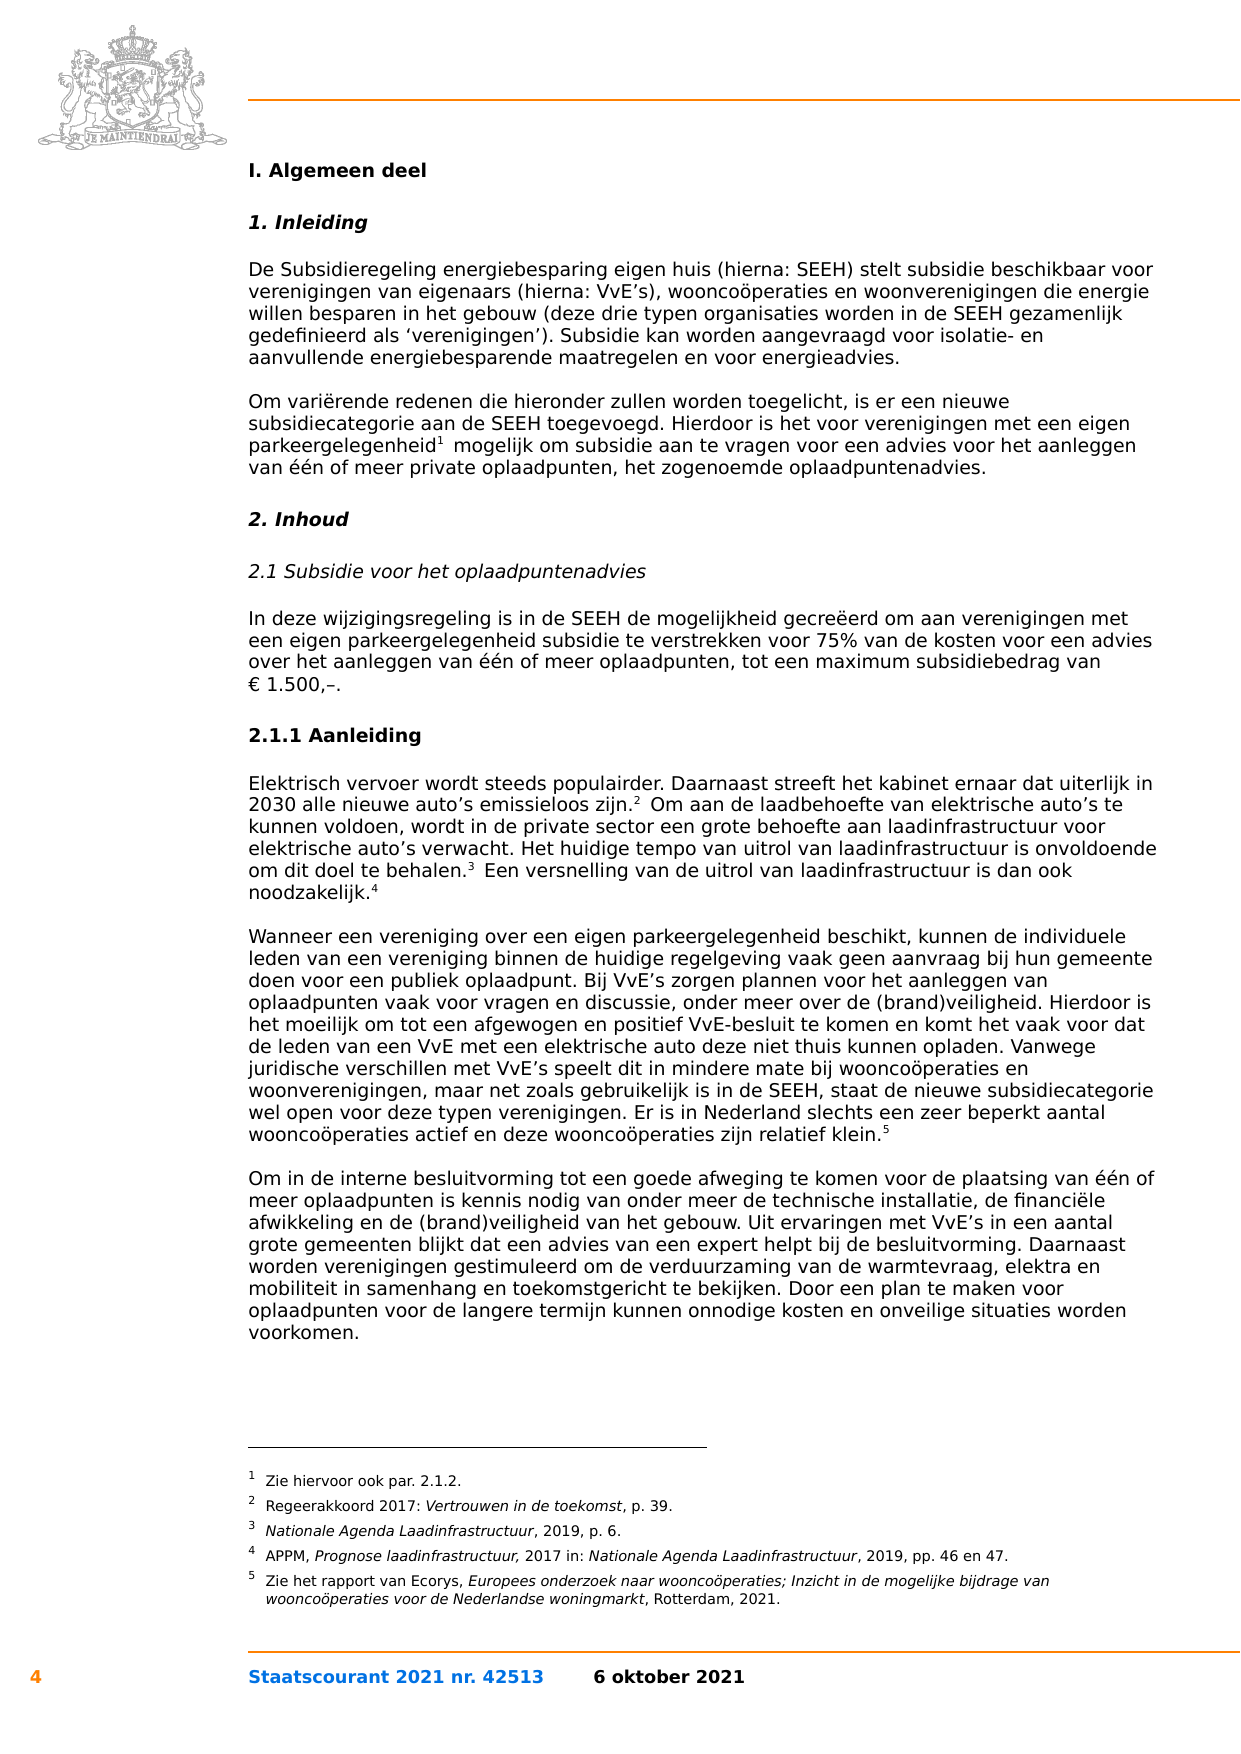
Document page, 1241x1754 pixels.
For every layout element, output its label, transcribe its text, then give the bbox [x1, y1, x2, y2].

text Regeerakkoord 2017: Vertrouwen in de toekomst, p. 39. [248, 1494, 1163, 1516]
text De Subsidieregeling energiebesparing eigen huis (hierna: SEEH) stelt subsidie beschikbaar voor verenigingen van eigenaars (hierna: VvE’s), wooncoöperaties en woonverenigingen die energie willen besparen in het gebouw (deze drie typen organisaties worden in de SEEH gezamenlijk gedefinieerd als ‘verenigingen’). Subsidie kan worden aangevraagd voor isolatie- en aanvullende energiebesparende maatregelen en voor energieadvies. [248, 259, 1163, 369]
text Nationale Agenda Laadinfrastructuur, 2019, p. 6. [248, 1519, 1163, 1541]
subtitle I. Algemeen deel [248, 160, 1163, 182]
text Om in de interne besluitvorming tot een goede afweging te komen voor de plaatsing van één of meer oplaadpunten is kennis nodig van onder meer de technische installatie, de financiële afwikkeling en de (brand)veiligheid van het gebouw. Uit ervaringen met VvE’s in een aantal grote gemeenten blijkt dat een advies van een expert helpt bij de besluitvorming. Daarnaast worden verenigingen gestimuleerd om de verduurzaming van de warmtevraag, elektra en mobiliteit in samenhang en toekomstgericht te bekijken. Door een plan te maken voor oplaadpunten voor de langere termijn kunnen onnodige kosten en onveilige situaties worden voorkomen. [248, 1168, 1163, 1344]
subtitle 1. Inleiding [248, 212, 1163, 234]
text Om variërende redenen die hieronder zullen worden toegelicht, is er een nieuwe subsidiecategorie aan de SEEH toegevoegd. Hierdoor is het voor verenigingen met een eigen parkeergelegenheid mogelijk om subsidie aan te vragen voor een advies voor het aanleggen van één of meer private oplaadpunten, het zogenoemde oplaadpuntenadvies. [248, 391, 1163, 478]
text APPM, Prognose laadinfrastructuur, 2017 in: Nationale Agenda Laadinfrastructuur, 2019, pp. 46 en 47. [248, 1544, 1163, 1566]
text Elektrisch vervoer wordt steeds populairder. Daarnaast streeft het kabinet ernaar dat uiterlijk in 2030 alle nieuwe auto’s emissieloos zijn. Om aan de laadbehoefte van elektrische auto’s te kunnen voldoen, wordt in de private sector een grote behoefte aan laadinfrastructuur voor elektrische auto’s verwacht. Het huidige tempo van uitrol van laadinfrastructuur is onvoldoende om dit doel te behalen. Een versnelling van de uitrol van laadinfrastructuur is dan ook noodzakelijk. [248, 772, 1163, 904]
subtitle 2.1.1 Aanleiding [248, 725, 1163, 747]
text Zie het rapport van Ecorys, Europees onderzoek naar wooncoöperaties; Inzicht in de mogelijke bijdrage van wooncoöperaties voor de Nederlandse woningmarkt, Rotterdam, 2021. [248, 1569, 1163, 1608]
subtitle 2.1 Subsidie voor het oplaadpuntenadvies [248, 561, 1163, 582]
text Wanneer een vereniging over een eigen parkeergelegenheid beschikt, kunnen de individuele leden van een vereniging binnen de huidige regelgeving vaak geen aanvraag bij hun gemeente doen voor een publiek oplaadpunt. Bij VvE’s zorgen plannen voor het aanleggen van oplaadpunten vaak voor vragen en discussie, onder meer over de (brand)veiligheid. Hierdoor is het moeilijk om tot een afgewogen en positief VvE-besluit te komen en komt het vaak voor dat de leden van een VvE met een elektrische auto deze niet thuis kunnen opladen. Vanwege juridische verschillen met VvE’s speelt dit in mindere mate bij wooncoöperaties en woonverenigingen, maar net zoals gebruikelijk is in de SEEH, staat de nieuwe subsidiecategorie wel open voor deze typen verenigingen. Er is in Nederland slechts een zeer beperkt aantal wooncoöperaties actief en deze wooncoöperaties zijn relatief klein. [248, 926, 1163, 1146]
text In deze wijzigingsregeling is in de SEEH de mogelijkheid gecreëerd om aan verenigingen met een eigen parkeergelegenheid subsidie te verstrekken voor 75% van de kosten voor een advies over het aanleggen van één of meer oplaadpunten, tot een maximum subsidiebedrag van € 1.500,–. [248, 607, 1163, 695]
subtitle 2. Inhoud [248, 508, 1163, 531]
picture [38, 25, 227, 150]
text Zie hiervoor ook par. 2.1.2. [248, 1469, 1163, 1491]
